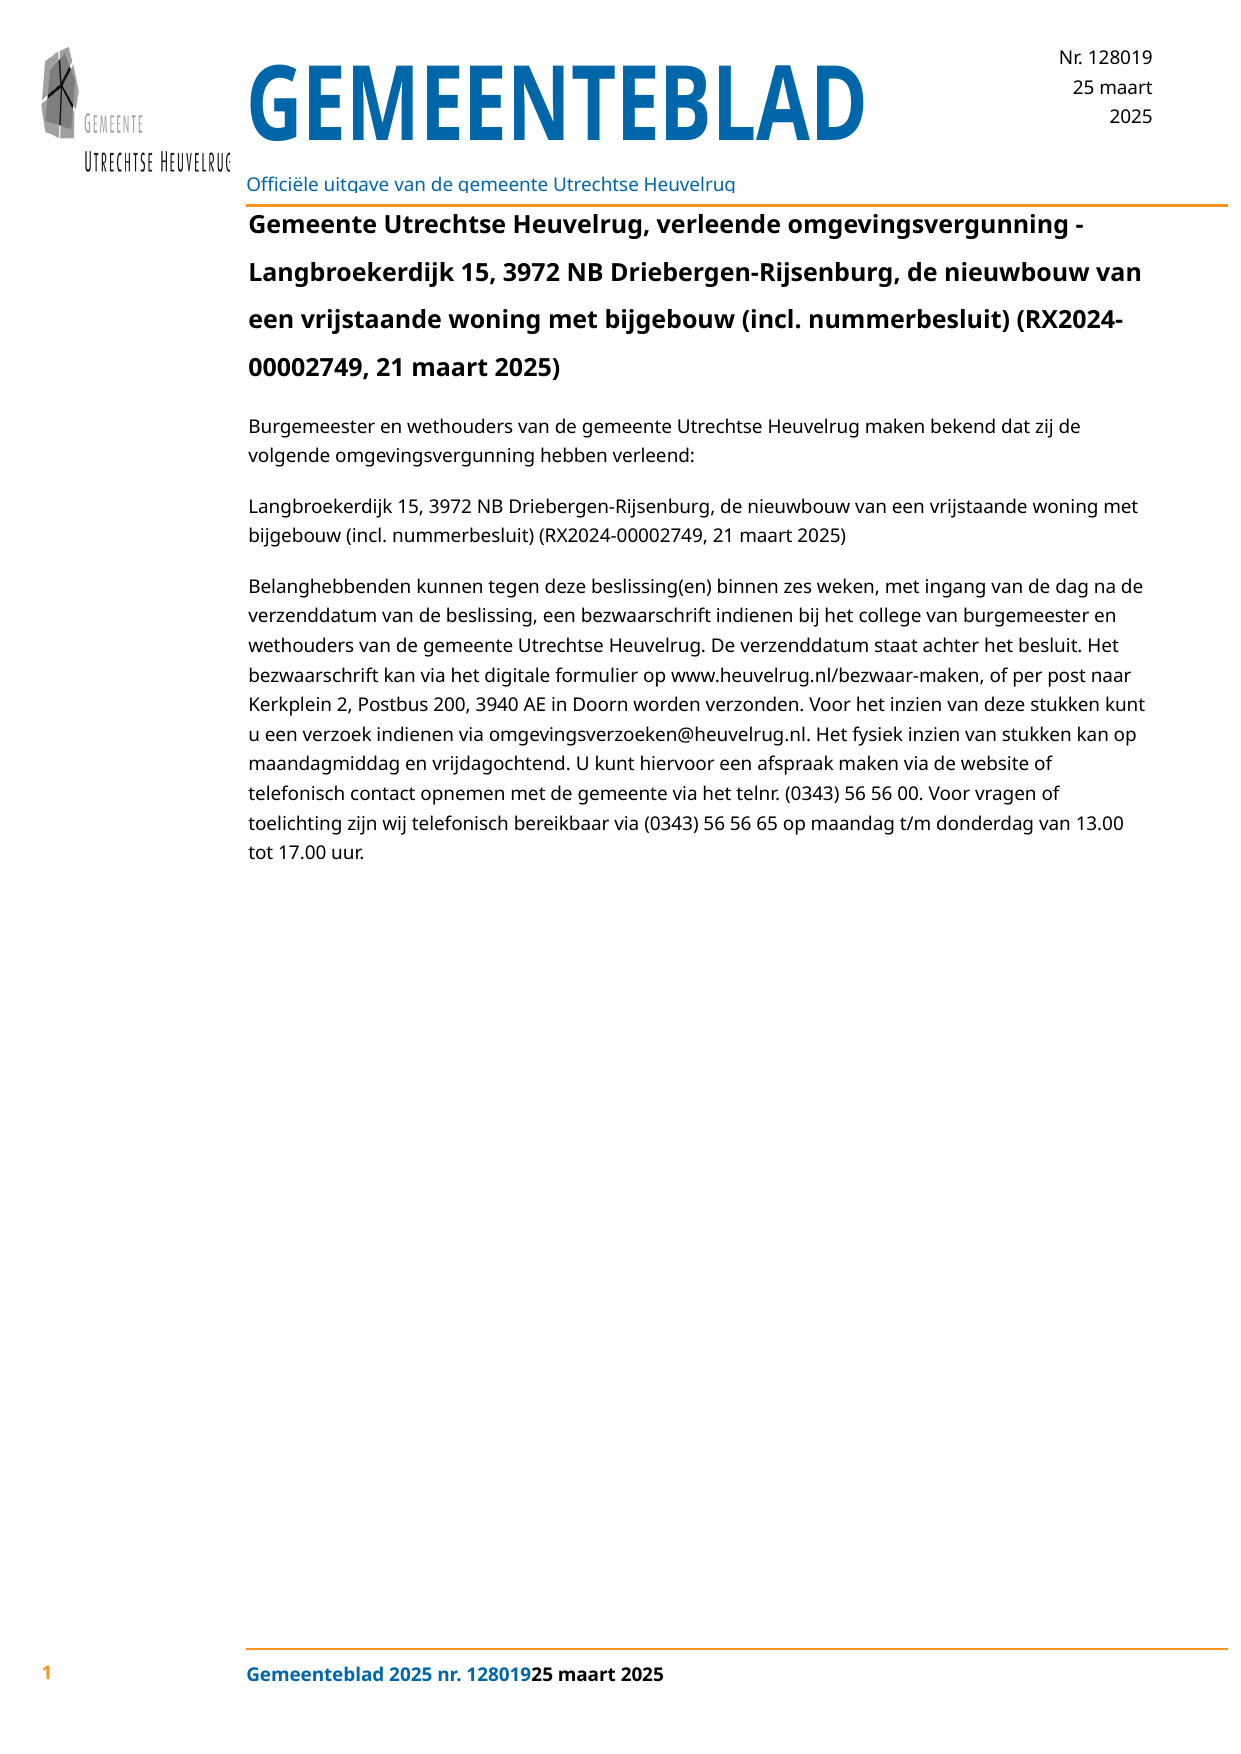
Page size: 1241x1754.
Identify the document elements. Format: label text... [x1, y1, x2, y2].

text Belanghebbenden kunnen tegen deze beslissing(en) binnen zes weken, met ingang van de dag na de verzenddatum van de beslissing, een bezwaarschrift indienen bij het college van burgemeester en wethouders van de gemeente Utrechtse Heuvelrug. De verzenddatum staat achter het besluit. Het bezwaarschrift kan via het digitale formulier op www.heuvelrug.nl/bezwaar-maken, of per post naar Kerkplein 2, Postbus 200, 3940 AE in Doorn worden verzonden. Voor het inzien van deze stukken kunt u een verzoek indienen via omgevingsverzoeken@heuvelrug.nl. Het fysiek inzien van stukken kan op maandagmiddag en vrijdagochtend. U kunt hiervoor een afspraak maken via de website of telefonisch contact opnemen met de gemeente via het telnr. (0343) 56 56 00. Voor vragen of toelichting zijn wij telefonisch bereikbaar via (0343) 56 56 65 op maandag t/m donderdag van 13.00 tot 17.00 uur. [248, 573, 1152, 865]
picture [41, 47, 231, 172]
text Burgemeester en wethouders van de gemeente Utrechtse Heuvelrug maken bekend dat zij de volgende omgevingsvergunning hebben verleend: [248, 413, 1152, 468]
text Gemeente Utrechtse Heuvelrug, verleende omgevingsvergunning - Langbroekerdijk 15, 3972 NB Driebergen-Rijsenburg, de nieuwbouw van een vrijstaande woning met bijgebouw (incl. nummerbesluit) (RX2024-00002749, 21 maart 2025) [248, 207, 1152, 384]
text Langbroekerdijk 15, 3972 NB Driebergen-Rijsenburg, de nieuwbouw van een vrijstaande woning met bijgebouw (incl. nummerbesluit) (RX2024-00002749, 21 maart 2025) [248, 493, 1152, 548]
